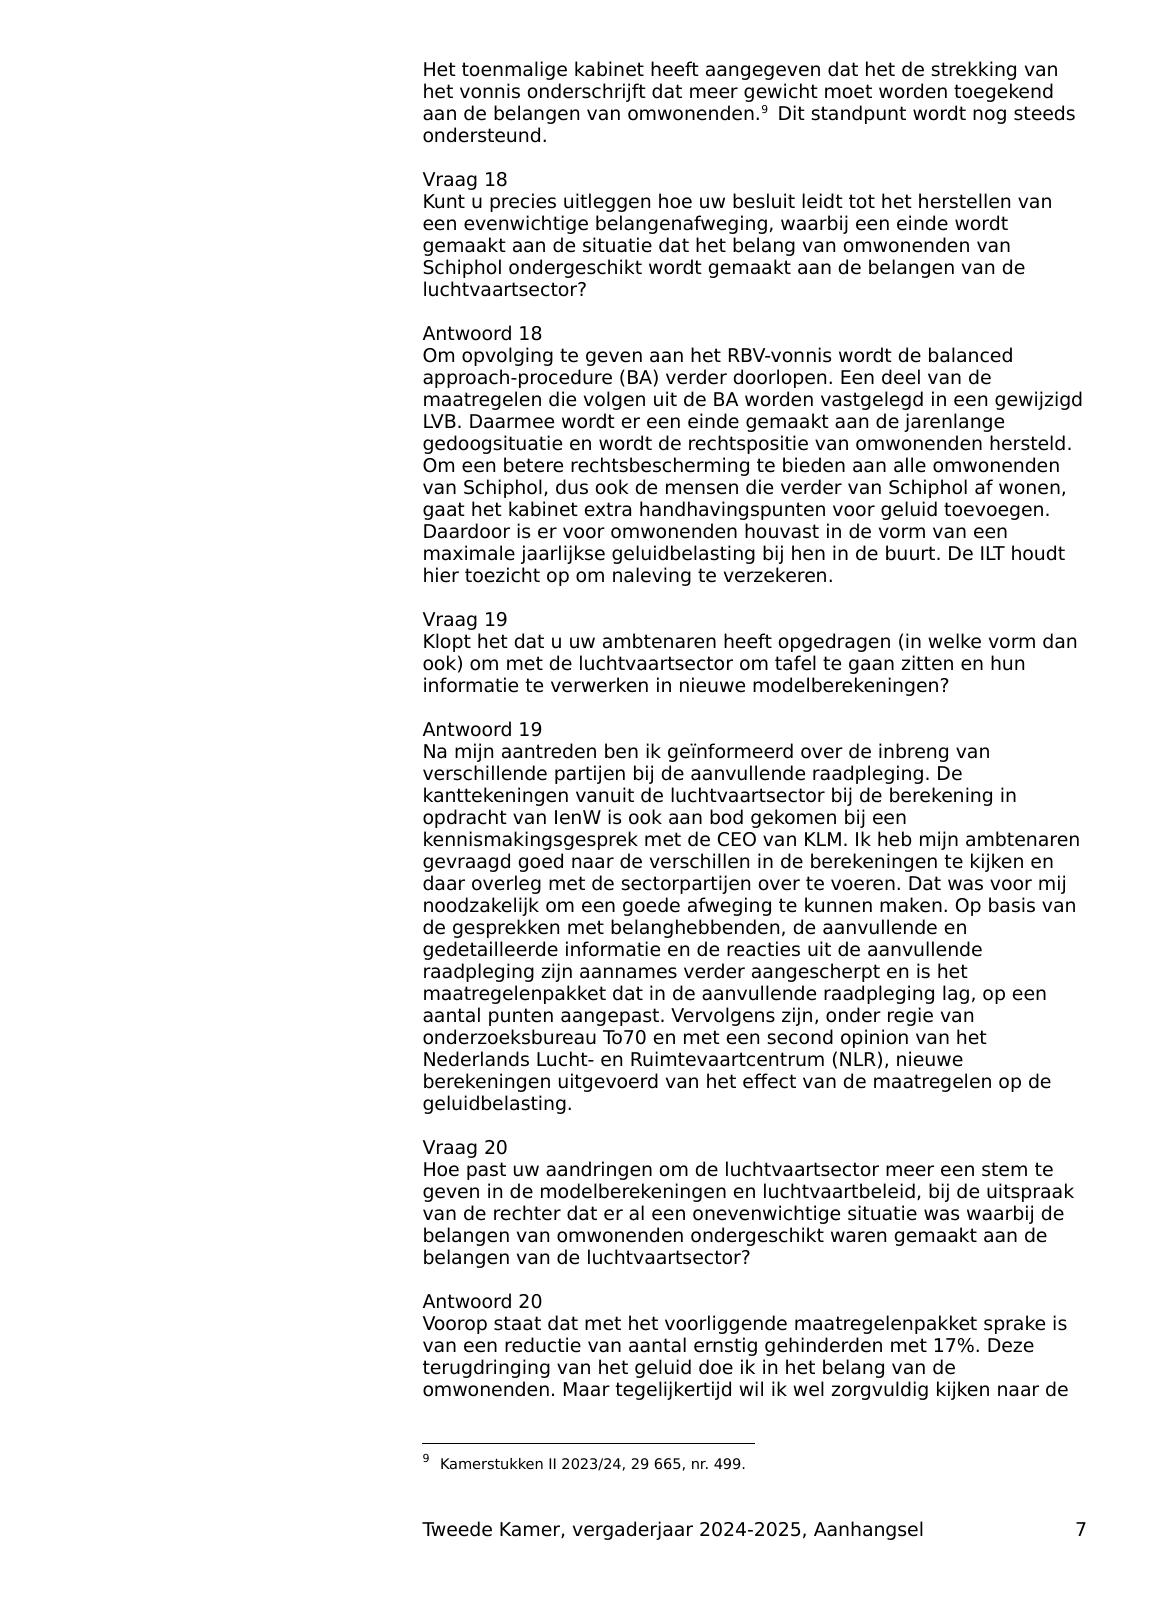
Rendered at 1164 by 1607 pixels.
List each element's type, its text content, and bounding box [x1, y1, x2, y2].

text Antwoord 20 [422, 1291, 1087, 1313]
text Hoe past uw aandringen om de luchtvaartsector meer een stem te geven in de modelberekeningen en luchtvaartbeleid, bij de uitspraak van de rechter dat er al een onevenwichtige situatie was waarbij de belangen van omwonenden ondergeschikt waren gemaakt aan de belangen van de luchtvaartsector? [422, 1159, 1087, 1269]
text Vraag 19 [422, 609, 1087, 631]
text Na mijn aantreden ben ik geïnformeerd over de inbreng van verschillende partijen bij de aanvullende raadpleging. De kanttekeningen vanuit de luchtvaartsector bij de berekening in opdracht van IenW is ook aan bod gekomen bij een kennismakingsgesprek met de CEO van KLM. Ik heb mijn ambtenaren gevraagd goed naar de verschillen in de berekeningen te kijken en daar overleg met de sectorpartijen over te voeren. Dat was voor mij noodzakelijk om een goede afweging te kunnen maken. Op basis van de gesprekken met belanghebbenden, de aanvullende en gedetailleerde informatie en de reacties uit de aanvullende raadpleging zijn aannames verder aangescherpt en is het maatregelenpakket dat in de aanvullende raadpleging lag, op een aantal punten aangepast. Vervolgens zijn, onder regie van onderzoeksbureau To70 en met een second opinion van het Nederlands Lucht- en Ruimtevaartcentrum (NLR), nieuwe berekeningen uitgevoerd van het effect van de maatregelen op de geluidbelasting. [422, 741, 1087, 1115]
text Kamerstukken II 2023/24, 29 665, nr. 499. [422, 1452, 1087, 1474]
text Het toenmalige kabinet heeft aangegeven dat het de strekking van het vonnis onderschrijft dat meer gewicht moet worden toegekend aan de belangen van omwonenden. Dit standpunt wordt nog steeds ondersteund. [422, 59, 1087, 147]
text Om opvolging te geven aan het RBV-vonnis wordt de balanced approach-procedure (BA) verder doorlopen. Een deel van de maatregelen die volgen uit de BA worden vastgelegd in een gewijzigd LVB. Daarmee wordt er een einde gemaakt aan de jarenlange gedoogsituatie en wordt de rechtspositie van omwonenden hersteld. Om een betere rechtsbescherming te bieden aan alle omwonenden van Schiphol, dus ook de mensen die verder van Schiphol af wonen, gaat het kabinet extra handhavingspunten voor geluid toevoegen. Daardoor is er voor omwonenden houvast in de vorm van een maximale jaarlijkse geluidbelasting bij hen in de buurt. De ILT houdt hier toezicht op om naleving te verzekeren. [422, 345, 1087, 587]
text Antwoord 18 [422, 323, 1087, 345]
text Vraag 20 [422, 1137, 1087, 1159]
text Antwoord 19 [422, 719, 1087, 741]
text Kunt u precies uitleggen hoe uw besluit leidt tot het herstellen van een evenwichtige belangenafweging, waarbij een einde wordt gemaakt aan de situatie dat het belang van omwonenden van Schiphol ondergeschikt wordt gemaakt aan de belangen van de luchtvaartsector? [422, 191, 1087, 301]
text Klopt het dat u uw ambtenaren heeft opgedragen (in welke vorm dan ook) om met de luchtvaartsector om tafel te gaan zitten en hun informatie te verwerken in nieuwe modelberekeningen? [422, 631, 1087, 697]
text Voorop staat dat met het voorliggende maatregelenpakket sprake is van een reductie van aantal ernstig gehinderden met 17%. Deze terugdringing van het geluid doe ik in het belang van de omwonenden. Maar tegelijkertijd wil ik wel zorgvuldig kijken naar de [422, 1313, 1087, 1401]
text Vraag 18 [422, 169, 1087, 191]
